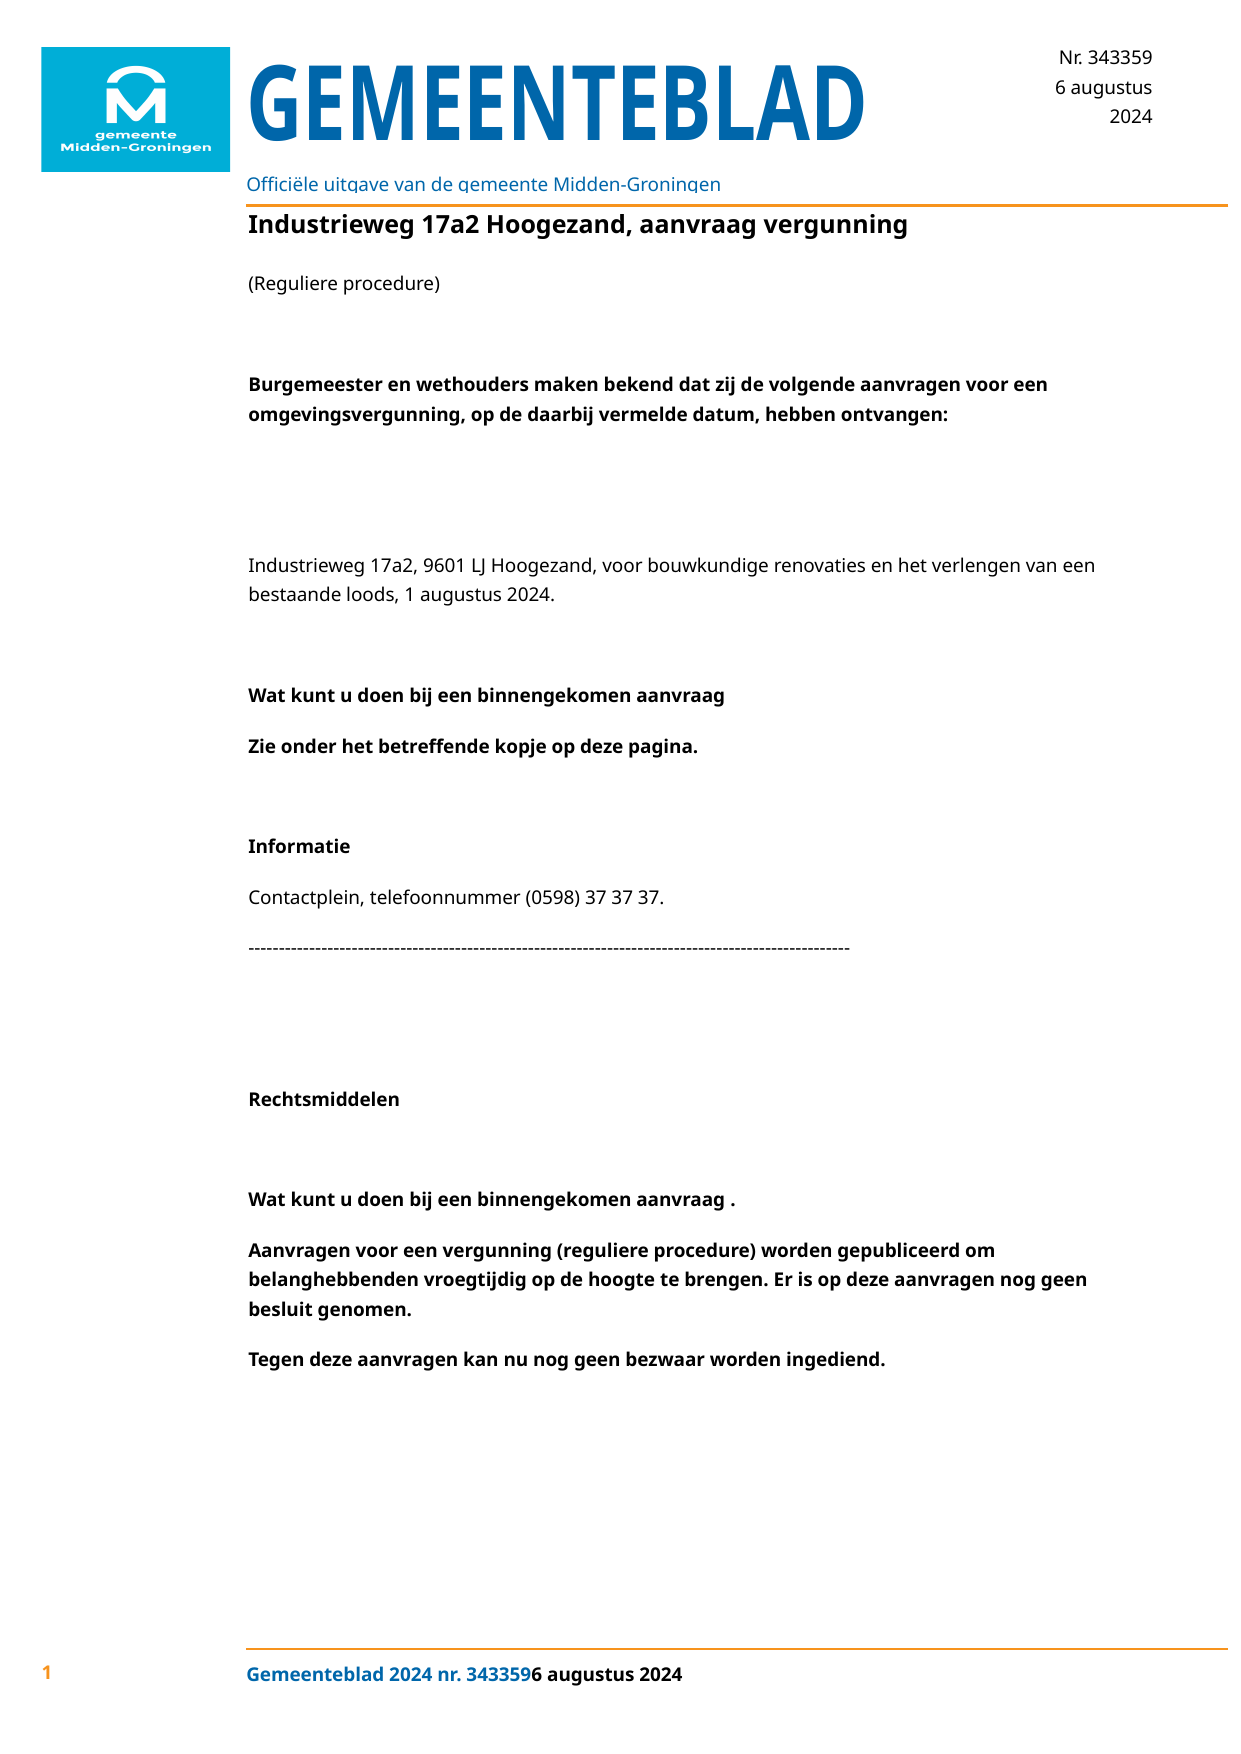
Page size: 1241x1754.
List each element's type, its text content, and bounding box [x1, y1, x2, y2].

picture [184, 146, 190, 153]
text Tegen deze aanvragen kan nu nog geen bezwaar worden ingediend. [248, 1347, 1152, 1372]
text (Reguliere procedure) [248, 270, 1152, 296]
text Burgemeester en wethouders maken bekend dat zij de volgende aanvragen voor een omgevingsvergunning, op de daarbij vermelde datum, hebben ontvangen: [248, 371, 1152, 426]
text Aanvragen voor een vergunning (reguliere procedure) worden gepubliceerd om belanghebbenden vroegtijdig op de hoogte te brengen. Er is op deze aanvragen nog geen besluit genomen. [248, 1237, 1152, 1322]
text Industrieweg 17a2, 9601 LJ Hoogezand, voor bouwkundige renovaties en het verlengen van een bestaande loods, 1 augustus 2024. [248, 552, 1152, 607]
picture [108, 66, 164, 82]
text --------------------------------------------------------------------------------------------------- [248, 934, 1152, 960]
text Industrieweg 17a2 Hoogezand, aanvraag vergunning [248, 207, 1152, 241]
picture [107, 89, 165, 122]
text Zie onder het betreffende kopje op deze pagina. [248, 733, 1152, 758]
text Contactplein, telefoonnummer (0598) 37 37 37. [248, 884, 1152, 910]
text Wat kunt u doen bij een binnengekomen aanvraag [248, 682, 1152, 708]
text Wat kunt u doen bij een binnengekomen aanvraag . [248, 1187, 1152, 1212]
text Rechtsmiddelen [248, 1086, 1152, 1111]
text Informatie [248, 834, 1152, 859]
